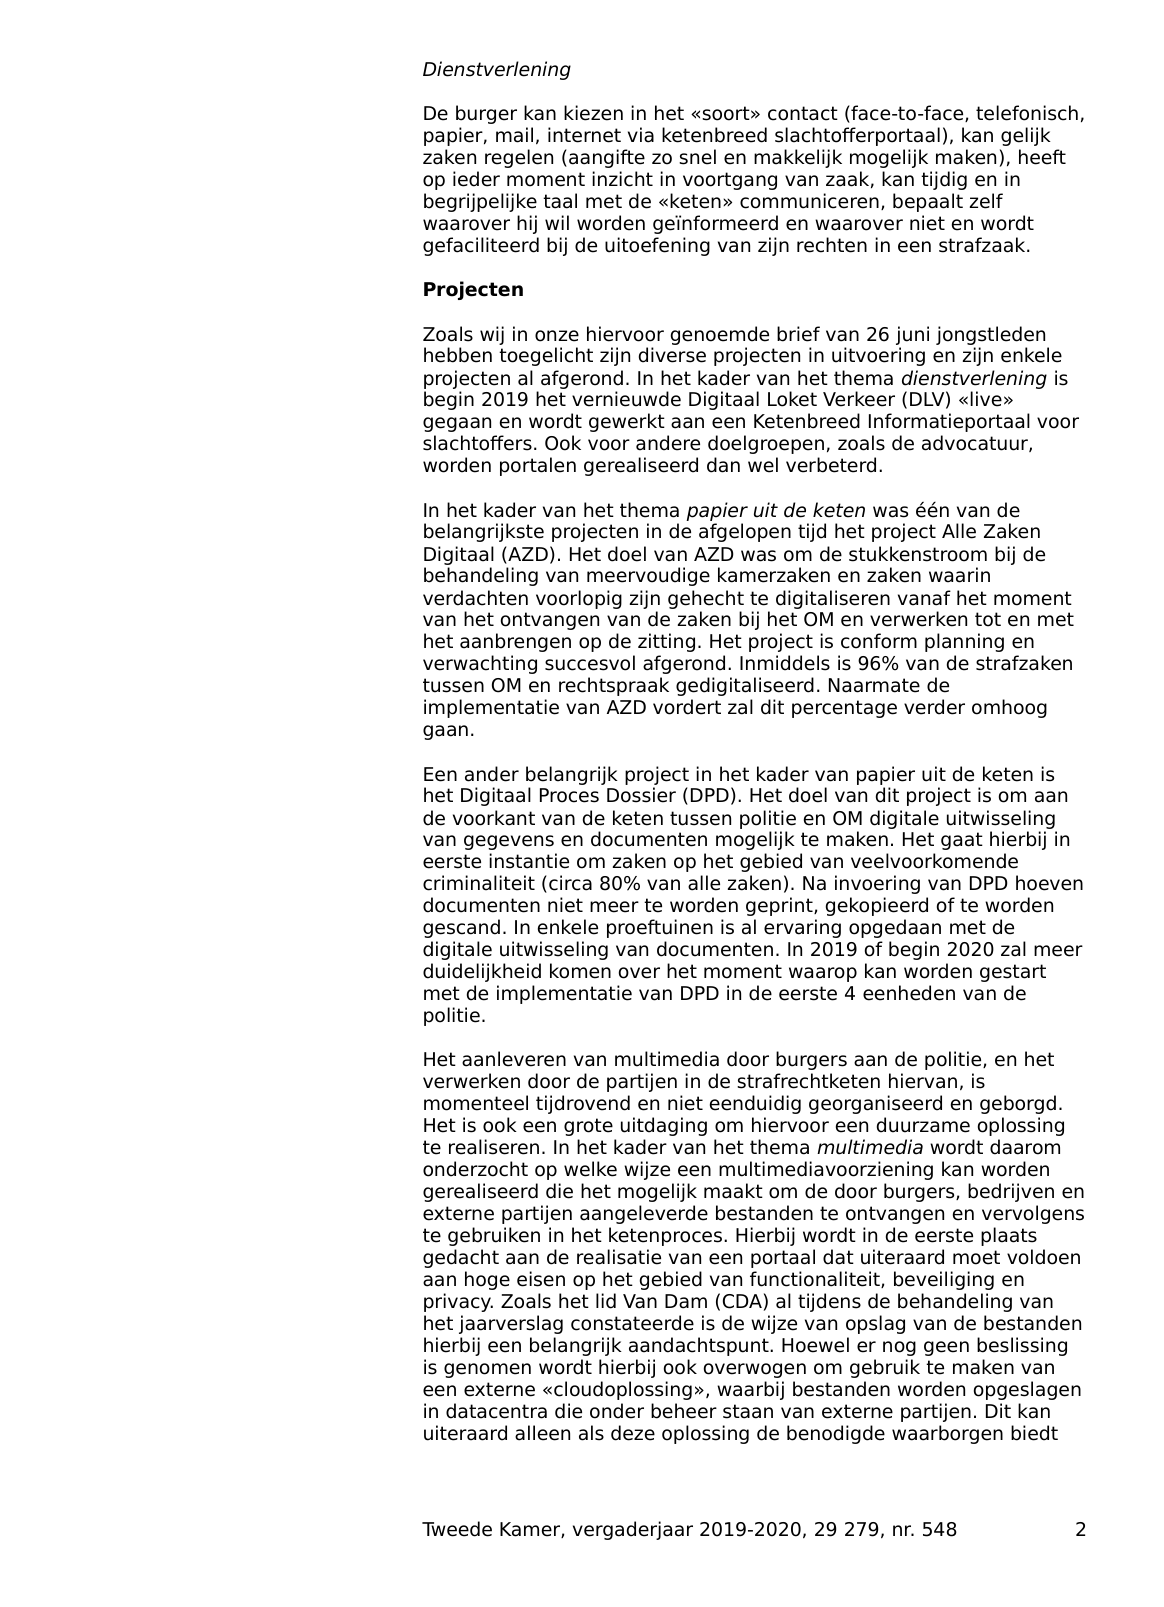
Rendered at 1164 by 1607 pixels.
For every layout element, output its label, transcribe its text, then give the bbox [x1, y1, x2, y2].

text In het kader van het thema papier uit de keten was één van de belangrijkste projecten in de afgelopen tijd het project Alle Zaken Digitaal (AZD). Het doel van AZD was om de stukkenstroom bij de behandeling van meervoudige kamerzaken en zaken waarin verdachten voorlopig zijn gehecht te digitaliseren vanaf het moment van het ontvangen van de zaken bij het OM en verwerken tot en met het aanbrengen op de zitting. Het project is conform planning en verwachting succesvol afgerond. Inmiddels is 96% van de strafzaken tussen OM en rechtspraak gedigitaliseerd. Naarmate de implementatie van AZD vordert zal dit percentage verder omhoog gaan. [422, 499, 1087, 741]
text Een ander belangrijk project in het kader van papier uit de keten is het Digitaal Proces Dossier (DPD). Het doel van dit project is om aan de voorkant van de keten tussen politie en OM digitale uitwisseling van gegevens en documenten mogelijk te maken. Het gaat hierbij in eerste instantie om zaken op het gebied van veelvoorkomende criminaliteit (circa 80% van alle zaken). Na invoering van DPD hoeven documenten niet meer te worden geprint, gekopieerd of te worden gescand. In enkele proeftuinen is al ervaring opgedaan met de digitale uitwisseling van documenten. In 2019 of begin 2020 zal meer duidelijkheid komen over het moment waarop kan worden gestart met de implementatie van DPD in de eerste 4 eenheden van de politie. [422, 763, 1087, 1027]
subtitle Dienstverlening [422, 59, 1087, 81]
text De burger kan kiezen in het «soort» contact (face-to-face, telefonisch, papier, mail, internet via ketenbreed slachtofferportaal), kan gelijk zaken regelen (aangifte zo snel en makkelijk mogelijk maken), heeft op ieder moment inzicht in voortgang van zaak, kan tijdig en in begrijpelijke taal met de «keten» communiceren, bepaalt zelf waarover hij wil worden geïnformeerd en waarover niet en wordt gefaciliteerd bij de uitoefening van zijn rechten in een strafzaak. [422, 103, 1087, 257]
text Het aanleveren van multimedia door burgers aan de politie, en het verwerken door de partijen in de strafrechtketen hiervan, is momenteel tijdrovend en niet eenduidig georganiseerd en geborgd. Het is ook een grote uitdaging om hiervoor een duurzame oplossing te realiseren. In het kader van het thema multimedia wordt daarom onderzocht op welke wijze een multimediavoorziening kan worden gerealiseerd die het mogelijk maakt om de door burgers, bedrijven en externe partijen aangeleverde bestanden te ontvangen en vervolgens te gebruiken in het ketenproces. Hierbij wordt in de eerste plaats gedacht aan de realisatie van een portaal dat uiteraard moet voldoen aan hoge eisen op het gebied van functionaliteit, beveiliging en privacy. Zoals het lid Van Dam (CDA) al tijdens de behandeling van het jaarverslag constateerde is de wijze van opslag van de bestanden hierbij een belangrijk aandachtspunt. Hoewel er nog geen beslissing is genomen wordt hierbij ook overwogen om gebruik te maken van een externe «cloudoplossing», waarbij bestanden worden opgeslagen in datacentra die onder beheer staan van externe partijen. Dit kan uiteraard alleen als deze oplossing de benodigde waarborgen biedt [422, 1049, 1087, 1445]
subtitle Projecten [422, 279, 1087, 301]
text Zoals wij in onze hiervoor genoemde brief van 26 juni jongstleden hebben toegelicht zijn diverse projecten in uitvoering en zijn enkele projecten al afgerond. In het kader van het thema dienstverlening is begin 2019 het vernieuwde Digitaal Loket Verkeer (DLV) «live» gegaan en wordt gewerkt aan een Ketenbreed Informatieportaal voor slachtoffers. Ook voor andere doelgroepen, zoals de advocatuur, worden portalen gerealiseerd dan wel verbeterd. [422, 323, 1087, 477]
